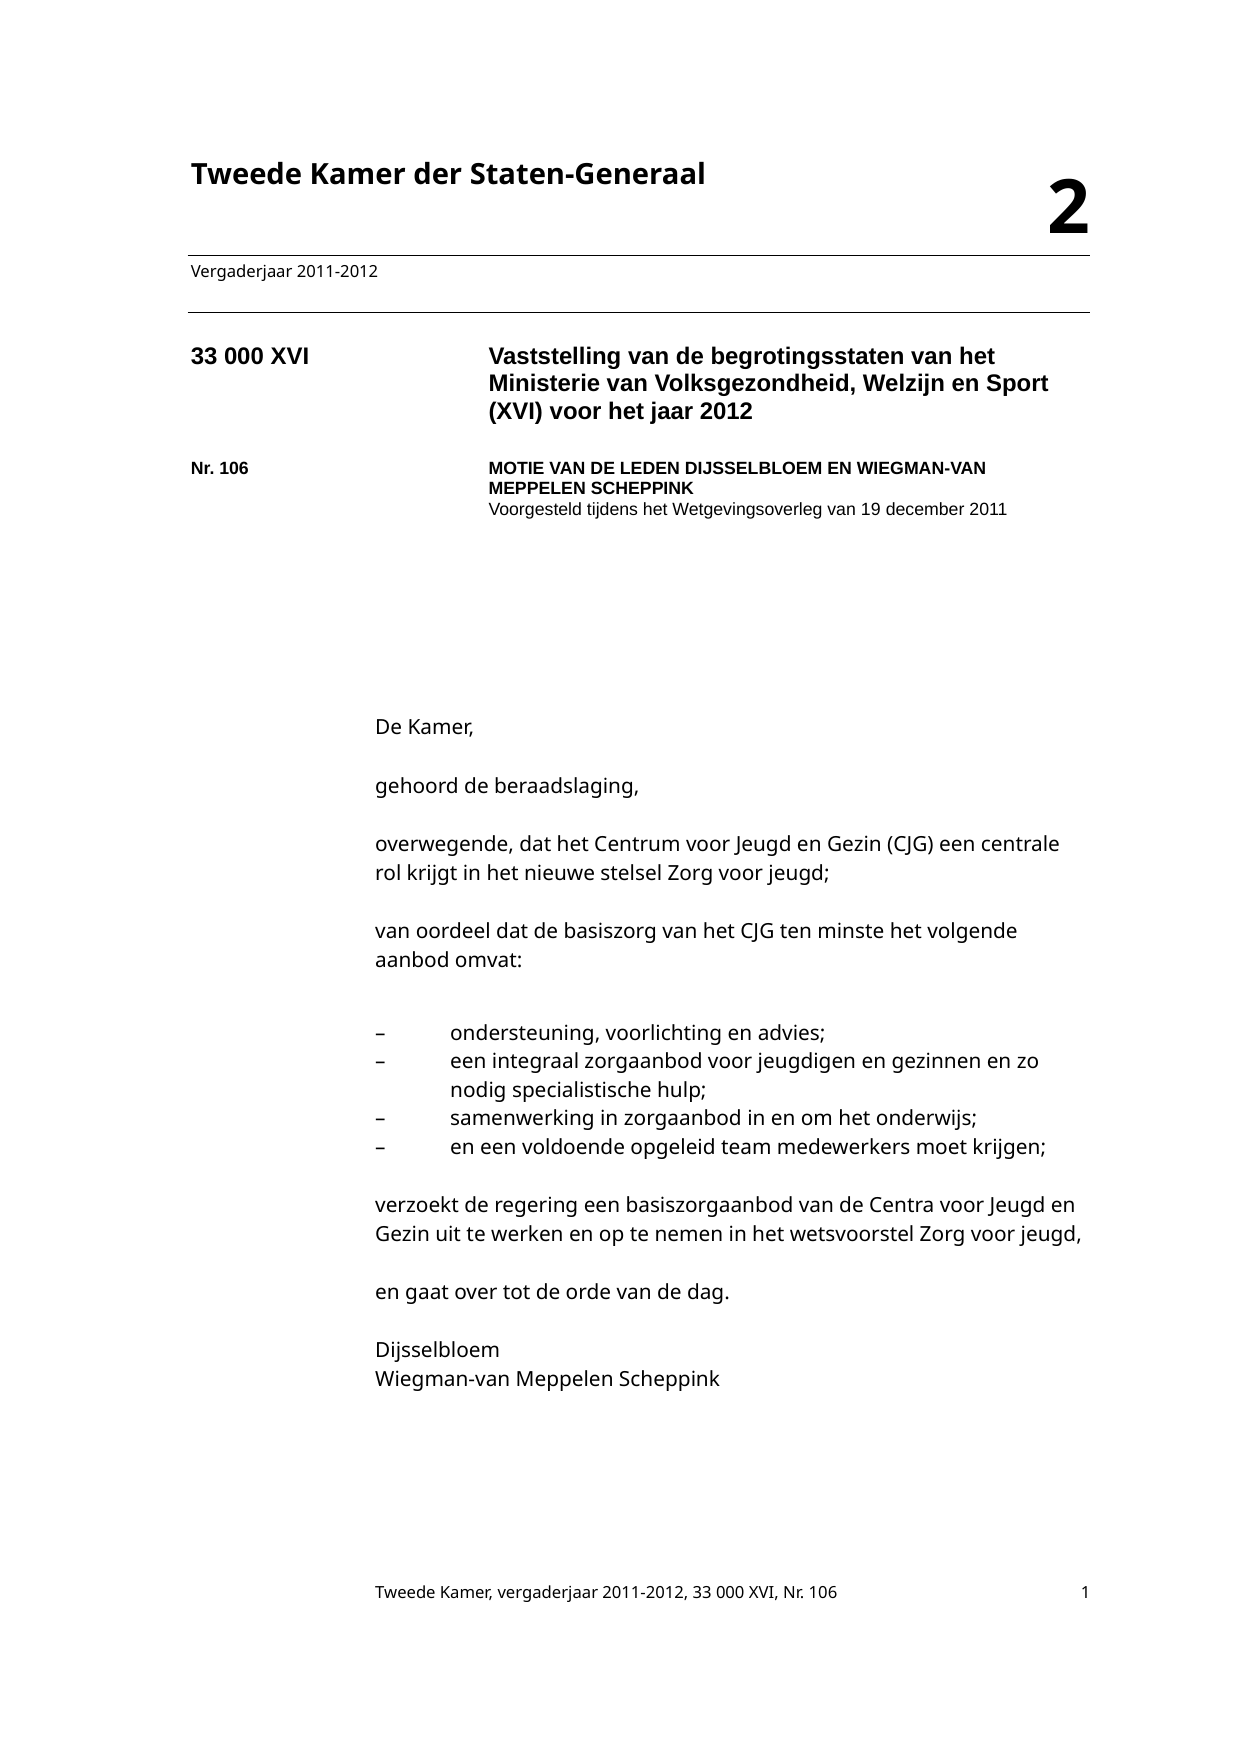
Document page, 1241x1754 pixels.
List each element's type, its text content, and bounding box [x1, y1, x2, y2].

table_cell [485, 256, 1090, 312]
table_cell 33 000 XVI [188, 339, 485, 454]
table_header Tweede Kamer der Staten-Generaal [188, 150, 909, 255]
text overwegende, dat het Centrum voor Jeugd en Gezin (CJG) een centrale rol krijgt in het nieuwe stelsel Zorg voor jeugd; [375, 829, 1090, 886]
table_cell [485, 313, 1090, 339]
text Dijsselbloem [375, 1336, 1090, 1364]
table_header 2 [910, 150, 1090, 255]
text verzoekt de regering een basiszorgaanbod van de Centra voor Jeugd en Gezin uit te werken en op te nemen in het wetsvoorstel Zorg voor jeugd, [375, 1190, 1090, 1247]
list ondersteuning, voorlichting en advies; [375, 1018, 1090, 1047]
table_cell Nr. 106 [188, 455, 485, 594]
text Wiegman-van Meppelen Scheppink [375, 1364, 1090, 1392]
text gehoord de beraadslaging, [375, 771, 1090, 799]
text en gaat over tot de orde van de dag. [375, 1277, 1090, 1306]
list samenwerking in zorgaanbod in en om het onderwijs; [375, 1103, 1090, 1132]
text De Kamer, [375, 712, 1090, 741]
table_cell Vaststelling van de begrotingsstaten van het Ministerie van Volksgezondheid, Welzijn en Sport (XVI) voor het jaar 2012 [485, 339, 1090, 454]
text van oordeel dat de basiszorg van het CJG ten minste het volgende aanbod omvat: [375, 916, 1090, 973]
table_cell MOTIE VAN DE LEDEN DIJSSELBLOEM EN WIEGMAN-VAN MEPPELEN SCHEPPINK Voorgesteld tijdens het Wetgevingsoverleg van 19 december 2011 [485, 455, 1090, 594]
list een integraal zorgaanbod voor jeugdigen en gezinnen en zo nodig specialistische hulp; [375, 1047, 1090, 1103]
table_cell [188, 313, 485, 339]
list en een voldoende opgeleid team medewerkers moet krijgen; [375, 1132, 1090, 1160]
table_cell Vergaderjaar 2011-2012 [188, 256, 485, 312]
